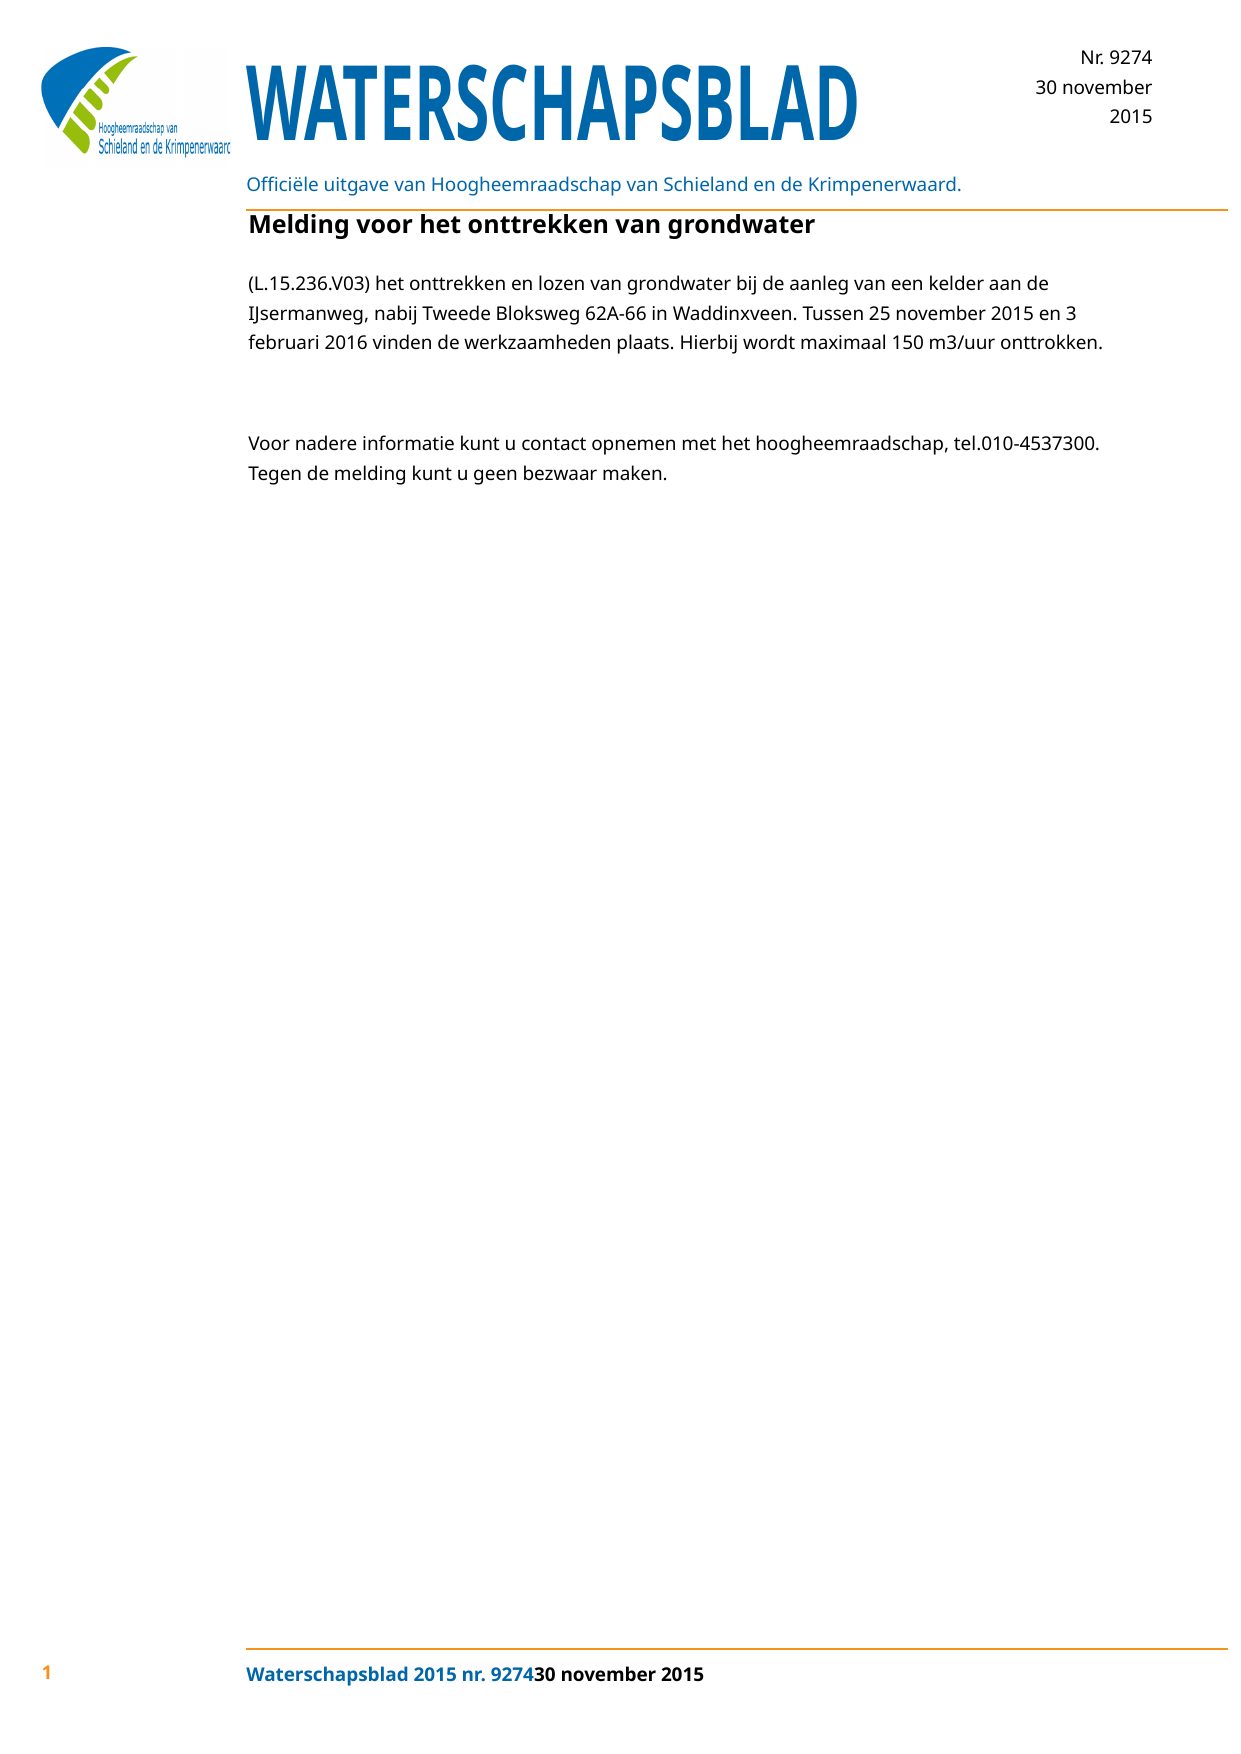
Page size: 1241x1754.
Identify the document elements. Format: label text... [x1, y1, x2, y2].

text Voor nadere informatie kunt u contact opnemen met het hoogheemraadschap, tel.010-4537300. Tegen de melding kunt u geen bezwaar maken. [248, 430, 1152, 486]
text (L.15.236.V03) het onttrekken en lozen van grondwater bij de aanleg van een kelder aan de IJsermanweg, nabij Tweede Bloksweg 62A-66 in Waddinxveen. Tussen 25 november 2015 en 3 februari 2016 vinden de werkzaamheden plaats. Hierbij wordt maximaal 150 m3/uur onttrokken. [248, 270, 1152, 355]
text Melding voor het onttrekken van grondwater [248, 211, 1152, 241]
picture [41, 47, 231, 172]
